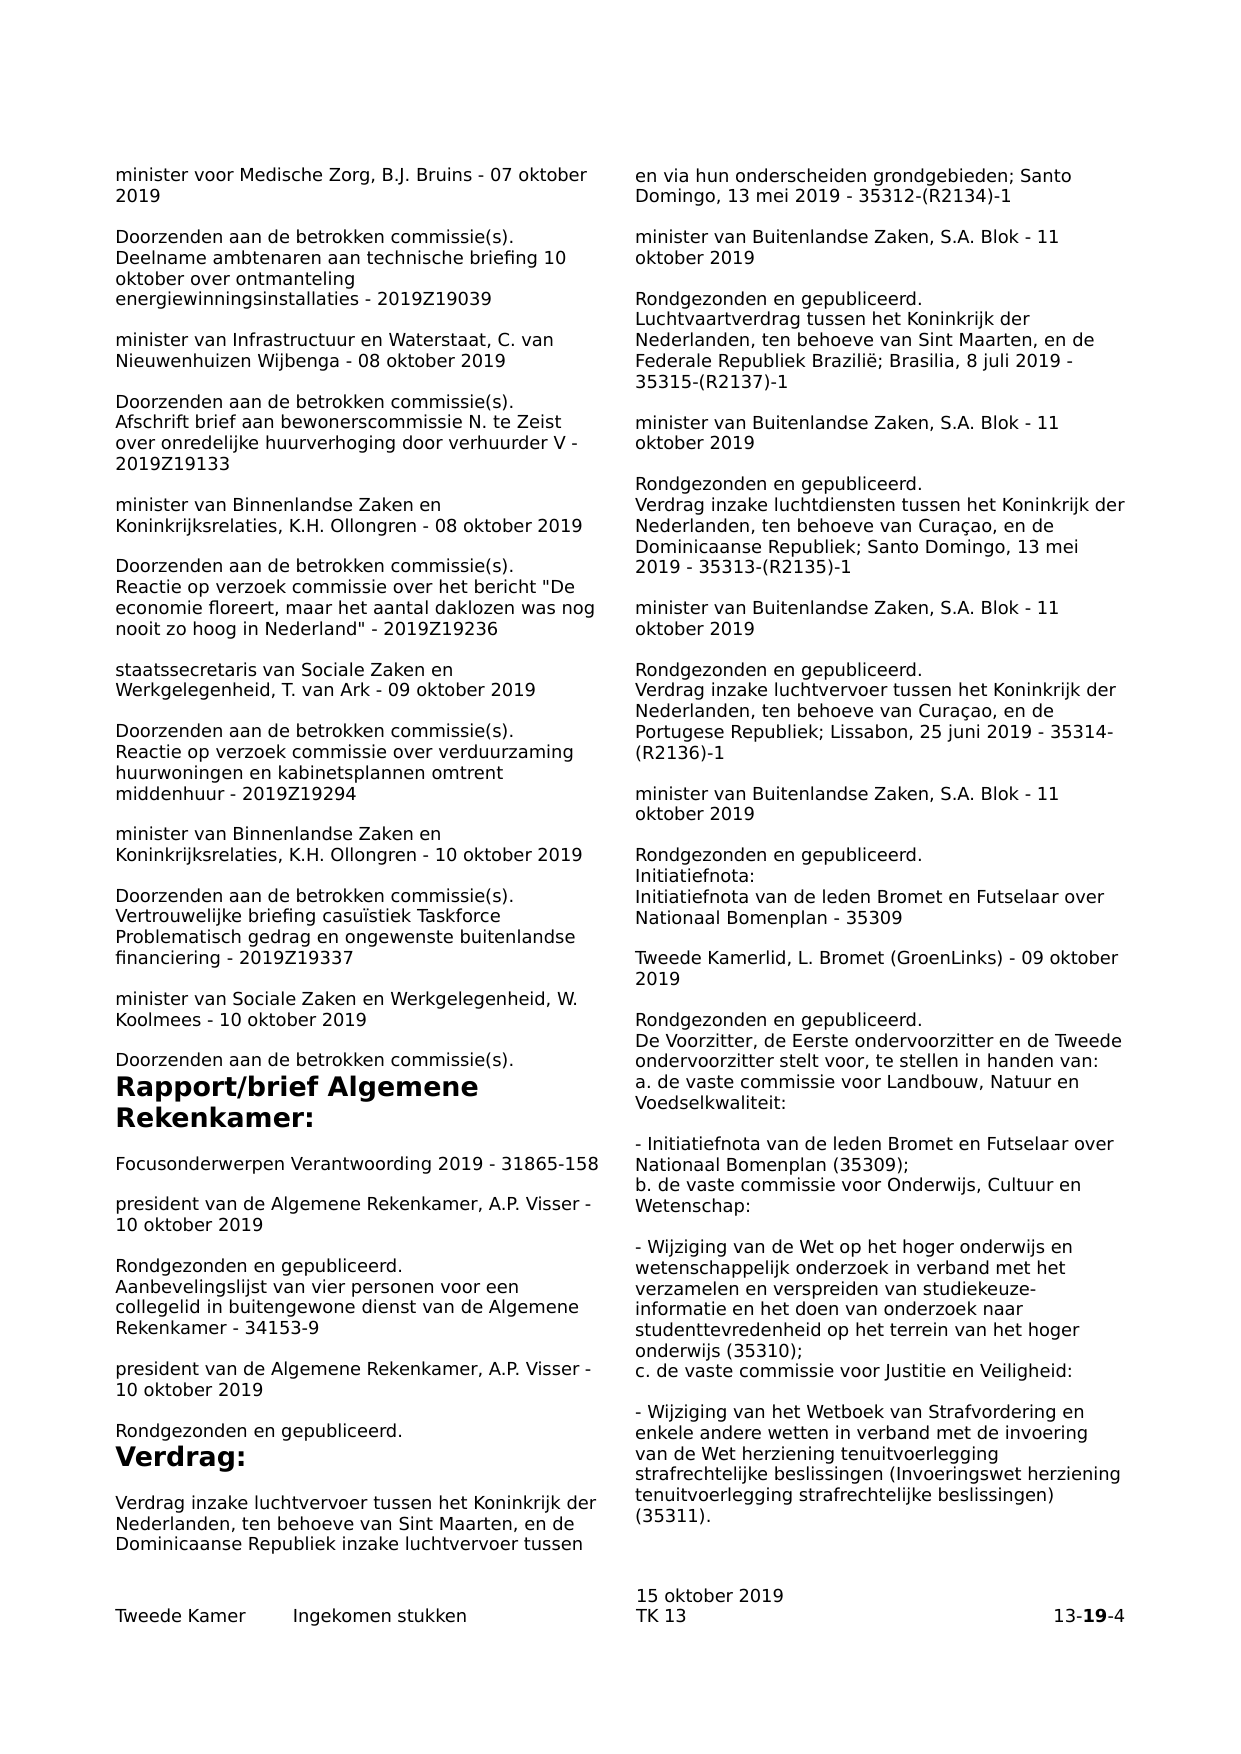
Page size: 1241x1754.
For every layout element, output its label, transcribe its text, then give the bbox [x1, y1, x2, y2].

text Focusonderwerpen Verantwoording 2019 - 31865-158 [115, 1153, 605, 1174]
text Rondgezonden en gepubliceerd. [115, 1256, 605, 1276]
text minister van Buitenlandse Zaken, S.A. Blok - 11 oktober 2019 [635, 227, 1125, 268]
text minister van Buitenlandse Zaken, S.A. Blok - 11 oktober 2019 [635, 412, 1125, 454]
text Doorzenden aan de betrokken commissie(s). [115, 227, 605, 247]
title Verdrag: [115, 1441, 605, 1472]
text Rondgezonden en gepubliceerd. [115, 1420, 605, 1441]
text Tweede Kamerlid, L. Bromet (GroenLinks) - 09 oktober 2019 [635, 948, 1125, 990]
text Aanbevelingslijst van vier personen voor een collegelid in buitengewone dienst van de Algemene Rekenkamer - 34153-9 [115, 1276, 605, 1339]
text Verdrag inzake luchtdiensten tussen het Koninkrijk der Nederlanden, ten behoeve van Curaçao, en de Dominicaanse Republiek; Santo Domingo, 13 mei 2019 - 35313-(R2135)-1 [635, 495, 1125, 578]
text - Wijziging van het Wetboek van Strafvordering en enkele andere wetten in verband met de invoering van de Wet herziening tenuitvoerlegging strafrechtelijke beslissingen (Invoeringswet herziening tenuitvoerlegging strafrechtelijke beslissingen) (35311). [635, 1402, 1125, 1526]
text en via hun onderscheiden grondgebieden; Santo Domingo, 13 mei 2019 - 35312-(R2134)-1 [635, 165, 1125, 207]
text Rondgezonden en gepubliceerd. [635, 659, 1125, 680]
text c. de vaste commissie voor Justitie en Veiligheid: [635, 1361, 1125, 1382]
text Deelname ambtenaren aan technische briefing 10 oktober over ontmanteling energiewinningsinstallaties - 2019Z19039 [115, 247, 605, 310]
text Doorzenden aan de betrokken commissie(s). [115, 1050, 605, 1071]
title Rapport/brief Algemene Rekenkamer: [115, 1071, 605, 1133]
text Rondgezonden en gepubliceerd. [635, 845, 1125, 866]
text Initiatiefnota: [635, 866, 1125, 887]
text Verdrag inzake luchtvervoer tussen het Koninkrijk der Nederlanden, ten behoeve van Curaçao, en de Portugese Republiek; Lissabon, 25 juni 2019 - 35314-(R2136)-1 [635, 680, 1125, 763]
text Reactie op verzoek commissie over het bericht "De economie floreert, maar het aantal daklozen was nog nooit zo hoog in Nederland" - 2019Z19236 [115, 577, 605, 639]
text minister van Buitenlandse Zaken, S.A. Blok - 11 oktober 2019 [635, 783, 1125, 825]
text Verdrag inzake luchtvervoer tussen het Koninkrijk der Nederlanden, ten behoeve van Sint Maarten, en de Dominicaanse Republiek inzake luchtvervoer tussen [115, 1492, 605, 1555]
text Doorzenden aan de betrokken commissie(s). [115, 886, 605, 906]
text minister voor Medische Zorg, B.J. Bruins - 07 oktober 2019 [115, 165, 605, 207]
text minister van Sociale Zaken en Werkgelegenheid, W. Koolmees - 10 oktober 2019 [115, 989, 605, 1030]
text president van de Algemene Rekenkamer, A.P. Visser - 10 oktober 2019 [115, 1359, 605, 1400]
text Rondgezonden en gepubliceerd. [635, 288, 1125, 309]
text minister van Buitenlandse Zaken, S.A. Blok - 11 oktober 2019 [635, 598, 1125, 639]
text Doorzenden aan de betrokken commissie(s). [115, 721, 605, 742]
text minister van Binnenlandse Zaken en Koninkrijksrelaties, K.H. Ollongren - 10 oktober 2019 [115, 824, 605, 866]
text Rondgezonden en gepubliceerd. [635, 1010, 1125, 1030]
text Doorzenden aan de betrokken commissie(s). [115, 556, 605, 577]
text Vertrouwelijke briefing casuïstiek Taskforce Problematisch gedrag en ongewenste buitenlandse financiering - 2019Z19337 [115, 906, 605, 969]
text minister van Infrastructuur en Waterstaat, C. van Nieuwenhuizen Wijbenga - 08 oktober 2019 [115, 330, 605, 371]
text president van de Algemene Rekenkamer, A.P. Visser - 10 oktober 2019 [115, 1194, 605, 1236]
text Doorzenden aan de betrokken commissie(s). [115, 391, 605, 412]
text Afschrift brief aan bewonerscommissie N. te Zeist over onredelijke huurverhoging door verhuurder V - 2019Z19133 [115, 412, 605, 475]
text - Initiatiefnota van de leden Bromet en Futselaar over Nationaal Bomenplan (35309); [635, 1134, 1125, 1175]
text Reactie op verzoek commissie over verduurzaming huurwoningen en kabinetsplannen omtrent middenhuur - 2019Z19294 [115, 742, 605, 804]
text Initiatiefnota van de leden Bromet en Futselaar over Nationaal Bomenplan - 35309 [635, 887, 1125, 928]
text Rondgezonden en gepubliceerd. [635, 474, 1125, 495]
text minister van Binnenlandse Zaken en Koninkrijksrelaties, K.H. Ollongren - 08 oktober 2019 [115, 495, 605, 536]
text a. de vaste commissie voor Landbouw, Natuur en Voedselkwaliteit: [635, 1072, 1125, 1114]
text staatssecretaris van Sociale Zaken en Werkgelegenheid, T. van Ark - 09 oktober 2019 [115, 659, 605, 701]
text - Wijziging van de Wet op het hoger onderwijs en wetenschappelijk onderzoek in verband met het verzamelen en verspreiden van studiekeuze-informatie en het doen van onderzoek naar studenttevredenheid op het terrein van het hoger onderwijs (35310); [635, 1237, 1125, 1361]
text b. de vaste commissie voor Onderwijs, Cultuur en Wetenschap: [635, 1175, 1125, 1217]
text Luchtvaartverdrag tussen het Koninkrijk der Nederlanden, ten behoeve van Sint Maarten, en de Federale Republiek Brazilië; Brasilia, 8 juli 2019 - 35315-(R2137)-1 [635, 309, 1125, 392]
text De Voorzitter, de Eerste ondervoorzitter en de Tweede ondervoorzitter stelt voor, te stellen in handen van: [635, 1030, 1125, 1072]
